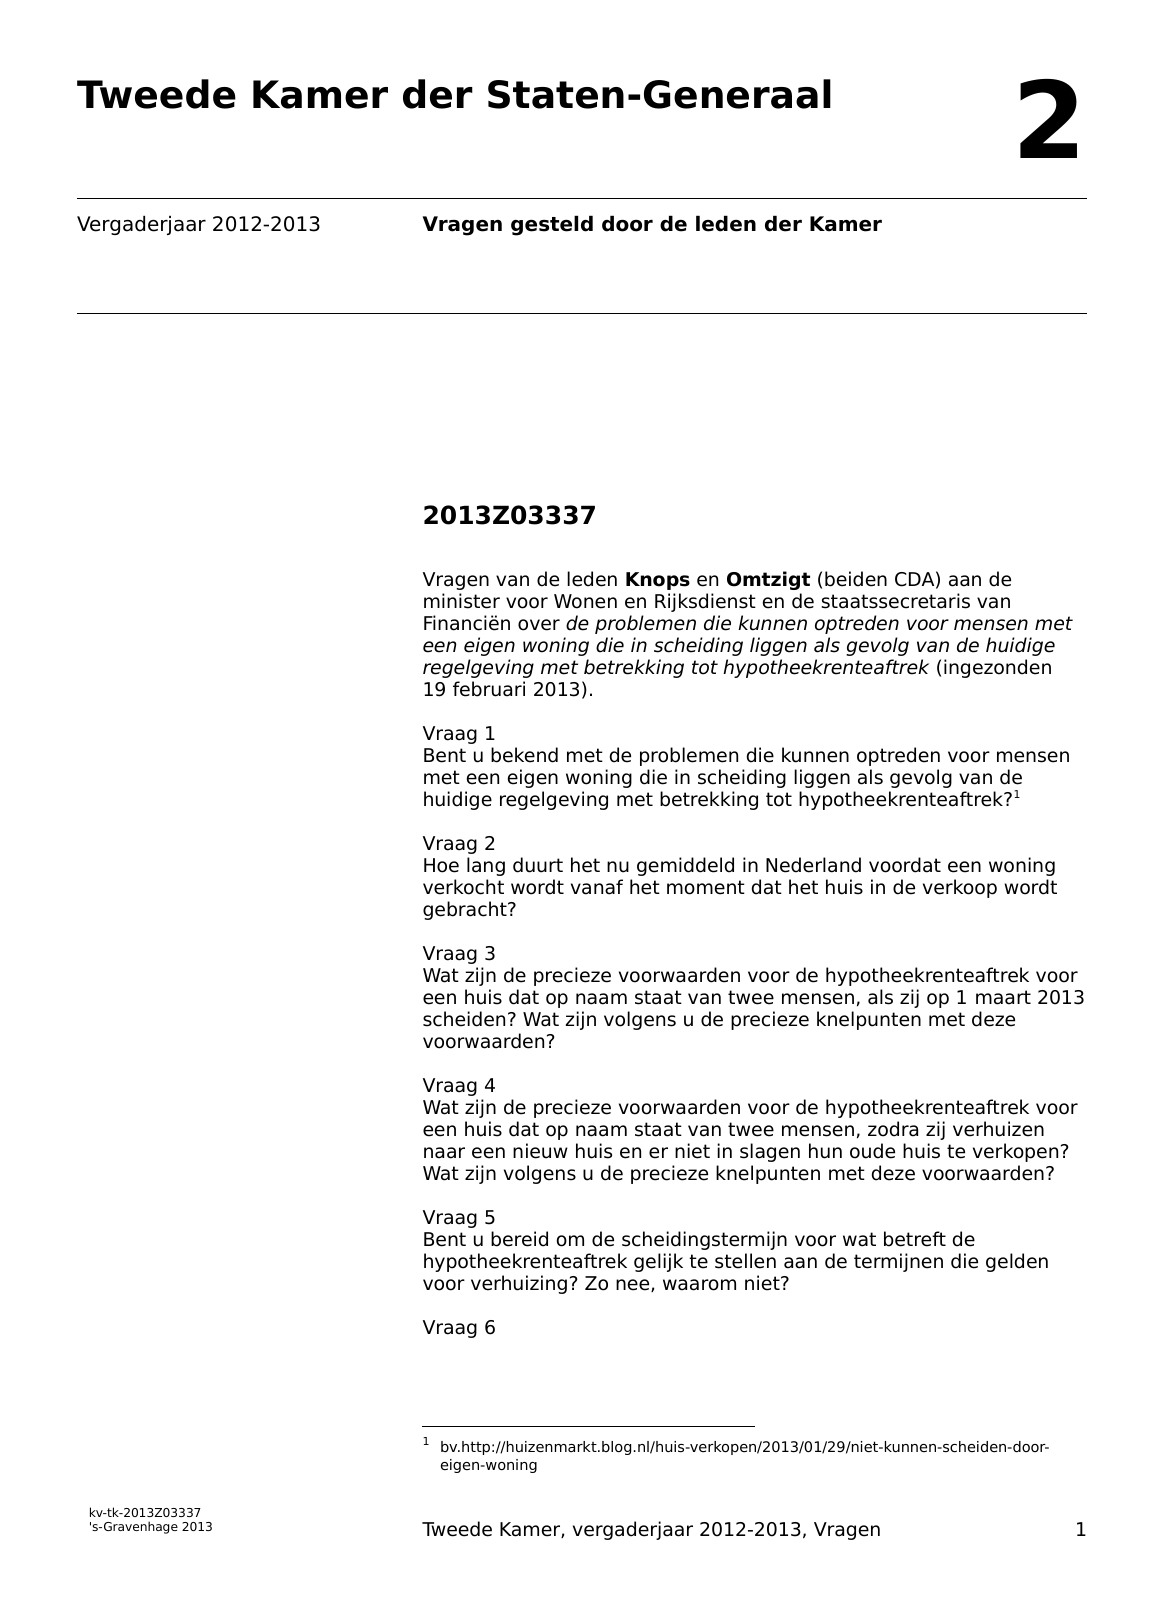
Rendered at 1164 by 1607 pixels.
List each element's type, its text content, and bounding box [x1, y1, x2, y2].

text Vraag 4 [422, 1075, 1087, 1097]
text 2013Z03337 [422, 501, 1087, 531]
text Vraag 6 [422, 1317, 1087, 1339]
text kv-tk-2013Z03337 [88, 1506, 323, 1520]
text Vraag 3 [422, 943, 1087, 965]
text Wat zijn de precieze voorwaarden voor de hypotheekrenteaftrek voor een huis dat op naam staat van twee mensen, zodra zij verhuizen naar een nieuw huis en er niet in slagen hun oude huis te verkopen? Wat zijn volgens u de precieze knelpunten met deze voorwaarden? [422, 1097, 1087, 1185]
text 's-Gravenhage 2013 [88, 1520, 323, 1534]
text Vragen van de leden Knops en Omtzigt (beiden CDA) aan de minister voor Wonen en Rijksdienst en de staatssecretaris van Financiën over de problemen die kunnen optreden voor mensen met een eigen woning die in scheiding liggen als gevolg van de huidige regelgeving met betrekking tot hypotheekrenteaftrek (ingezonden 19 februari 2013). [422, 569, 1087, 701]
table_header 2 [886, 59, 1087, 198]
text Vraag 2 [422, 833, 1087, 855]
text Vraag 5 [422, 1207, 1087, 1229]
text Hoe lang duurt het nu gemiddeld in Nederland voordat een woning verkocht wordt vanaf het moment dat het huis in de verkoop wordt gebracht? [422, 855, 1087, 921]
text bv.http://huizenmarkt.blog.nl/huis-verkopen/2013/01/29/niet-kunnen-scheiden-door-eigen-woning [422, 1435, 1087, 1474]
table_cell Vragen gesteld door de leden der Kamer [422, 199, 1087, 313]
table_header Tweede Kamer der Staten-Generaal [77, 59, 886, 198]
text Bent u bekend met de problemen die kunnen optreden voor mensen met een eigen woning die in scheiding liggen als gevolg van de huidige regelgeving met betrekking tot hypotheekrenteaftrek? [422, 745, 1087, 811]
text Bent u bereid om de scheidingstermijn voor wat betreft de hypotheekrenteaftrek gelijk te stellen aan de termijnen die gelden voor verhuizing? Zo nee, waarom niet? [422, 1229, 1087, 1295]
table_cell Vergaderjaar 2012-2013 [77, 199, 422, 313]
text Wat zijn de precieze voorwaarden voor de hypotheekrenteaftrek voor een huis dat op naam staat van twee mensen, als zij op 1 maart 2013 scheiden? Wat zijn volgens u de precieze knelpunten met deze voorwaarden? [422, 965, 1087, 1053]
text Vraag 1 [422, 723, 1087, 745]
